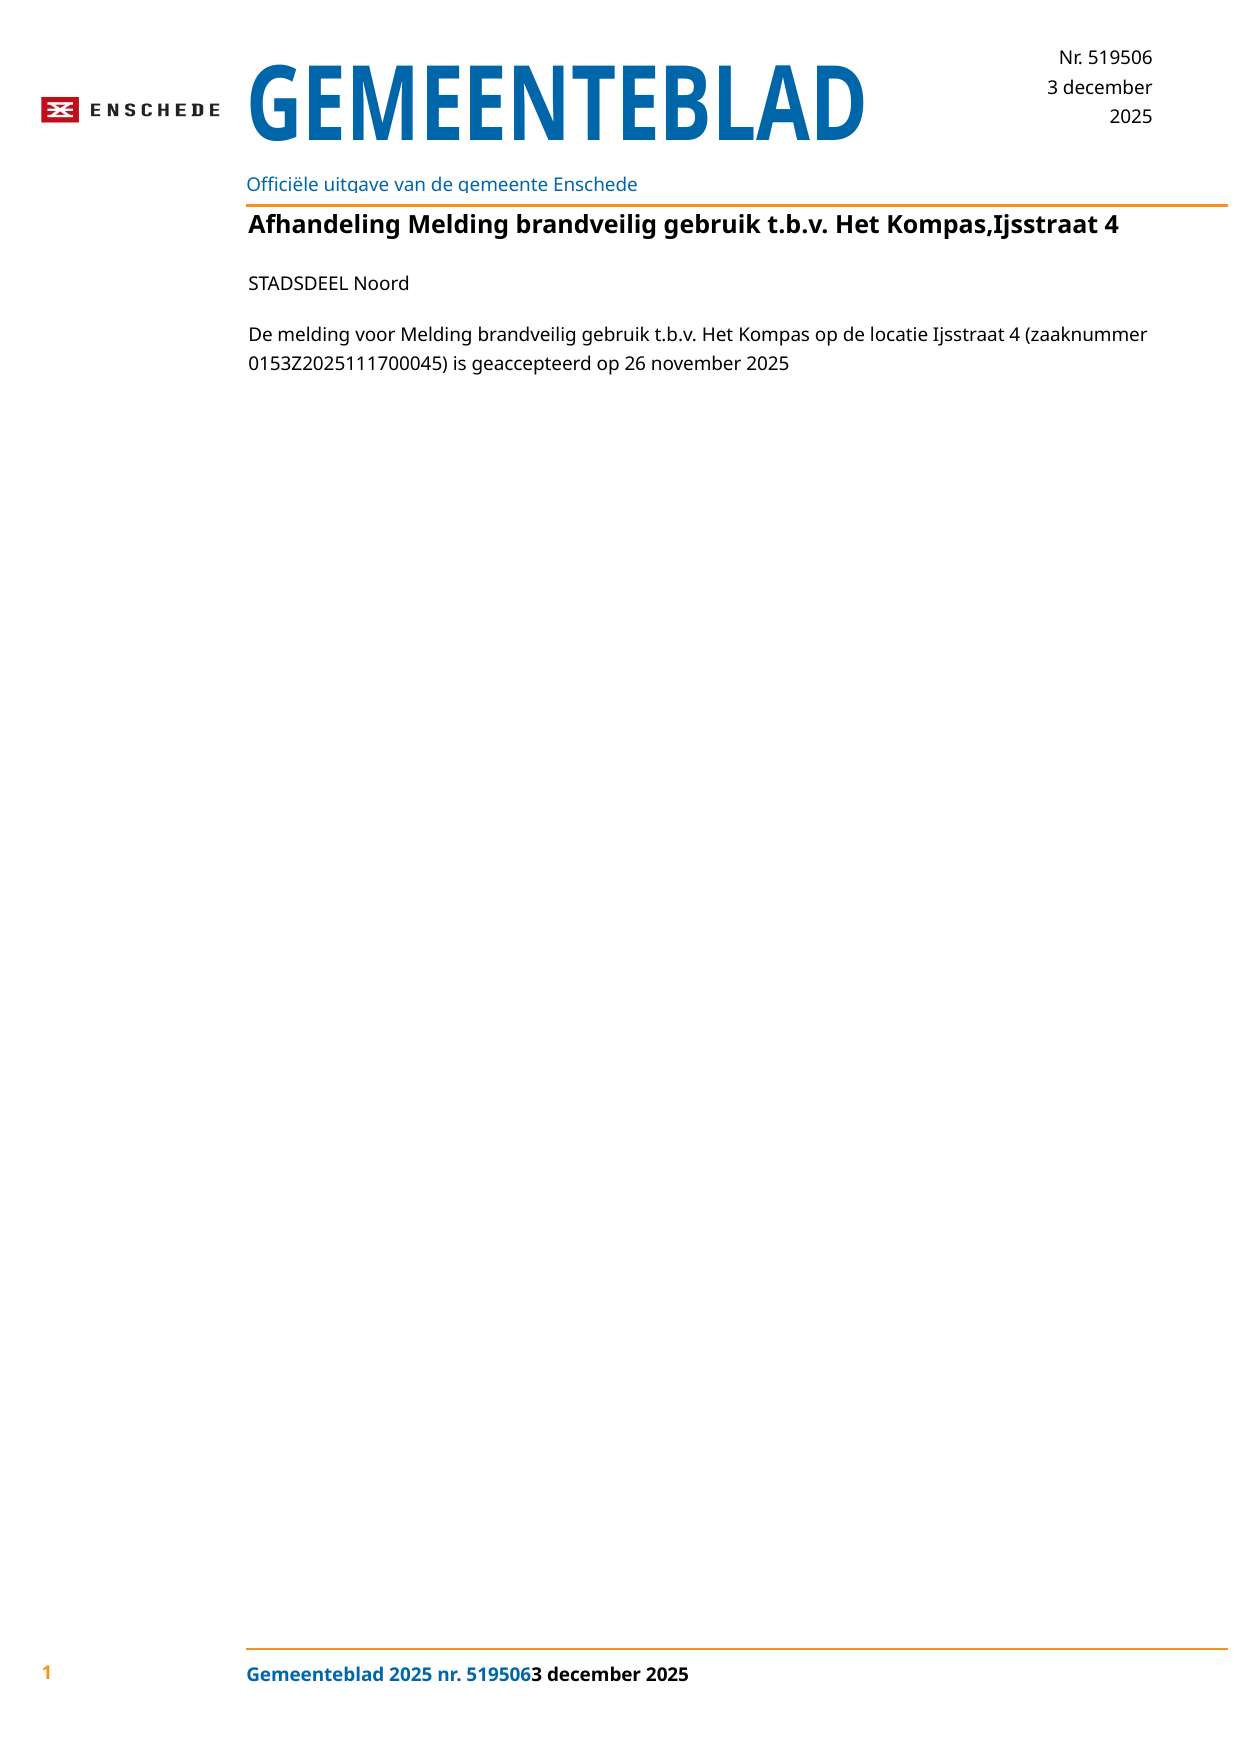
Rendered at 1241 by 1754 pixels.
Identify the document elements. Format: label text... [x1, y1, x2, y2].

text Afhandeling Melding brandveilig gebruik t.b.v. Het Kompas,Ijsstraat 4 [248, 207, 1152, 241]
text STADSDEEL Noord [248, 270, 1152, 296]
picture [41, 47, 231, 172]
text De melding voor Melding brandveilig gebruik t.b.v. Het Kompas op de locatie Ijsstraat 4 (zaaknummer 0153Z2025111700045) is geaccepteerd op 26 november 2025 [248, 321, 1152, 376]
